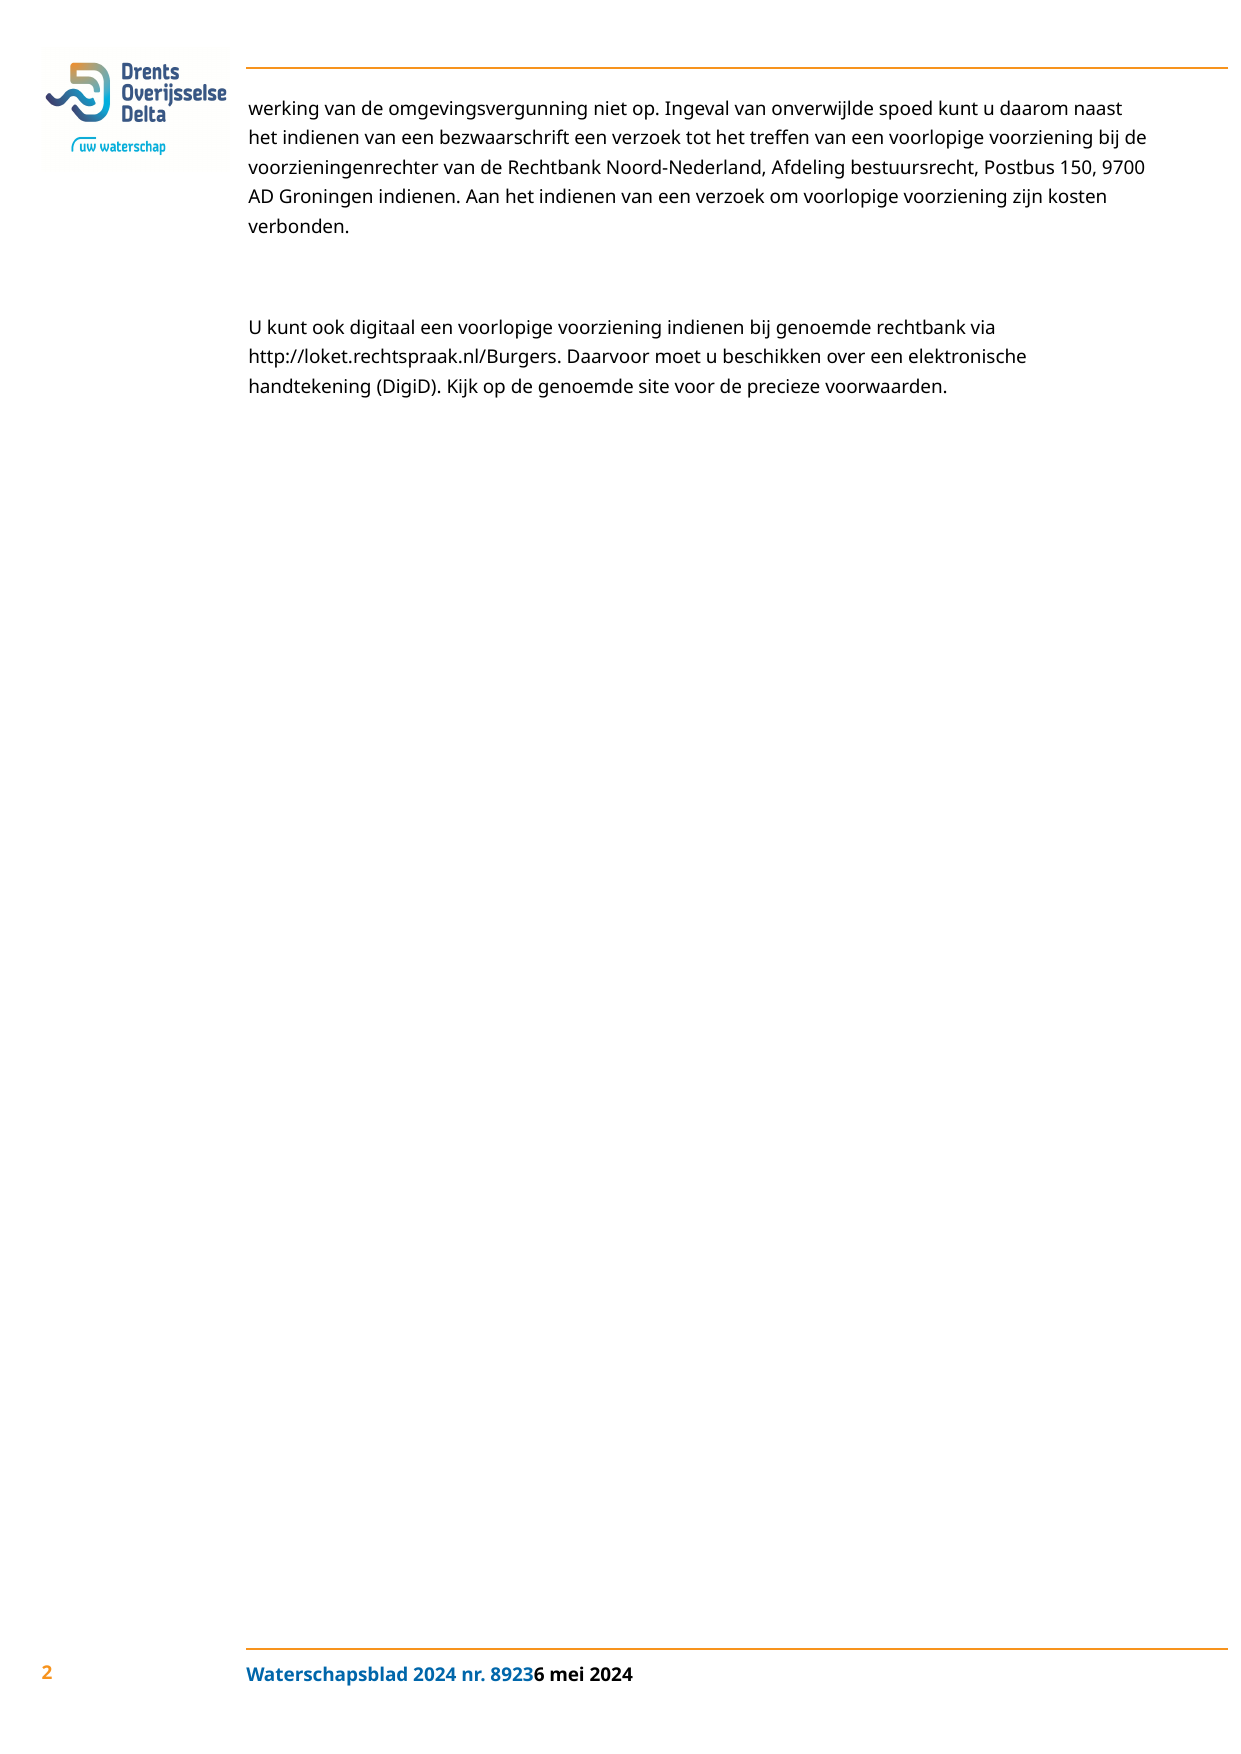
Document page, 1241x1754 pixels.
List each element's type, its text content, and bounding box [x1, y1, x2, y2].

text U kunt ook digitaal een voorlopige voorziening indienen bij genoemde rechtbank via http://loket.rechtspraak.nl/Burgers. Daarvoor moet u beschikken over een elektronische handtekening (DigiD). Kijk op de genoemde site voor de precieze voorwaarden. [248, 314, 1152, 399]
text werking van de omgevingsvergunning niet op. Ingeval van onverwijlde spoed kunt u daarom naast het indienen van een bezwaarschrift een verzoek tot het treffen van een voorlopige voorziening bij de voorzieningenrechter van de Rechtbank Noord-Nederland, Afdeling bestuursrecht, Postbus 150, 9700 AD Groningen indienen. Aan het indienen van een verzoek om voorlopige voorziening zijn kosten verbonden. [248, 95, 1152, 239]
picture [41, 47, 231, 172]
